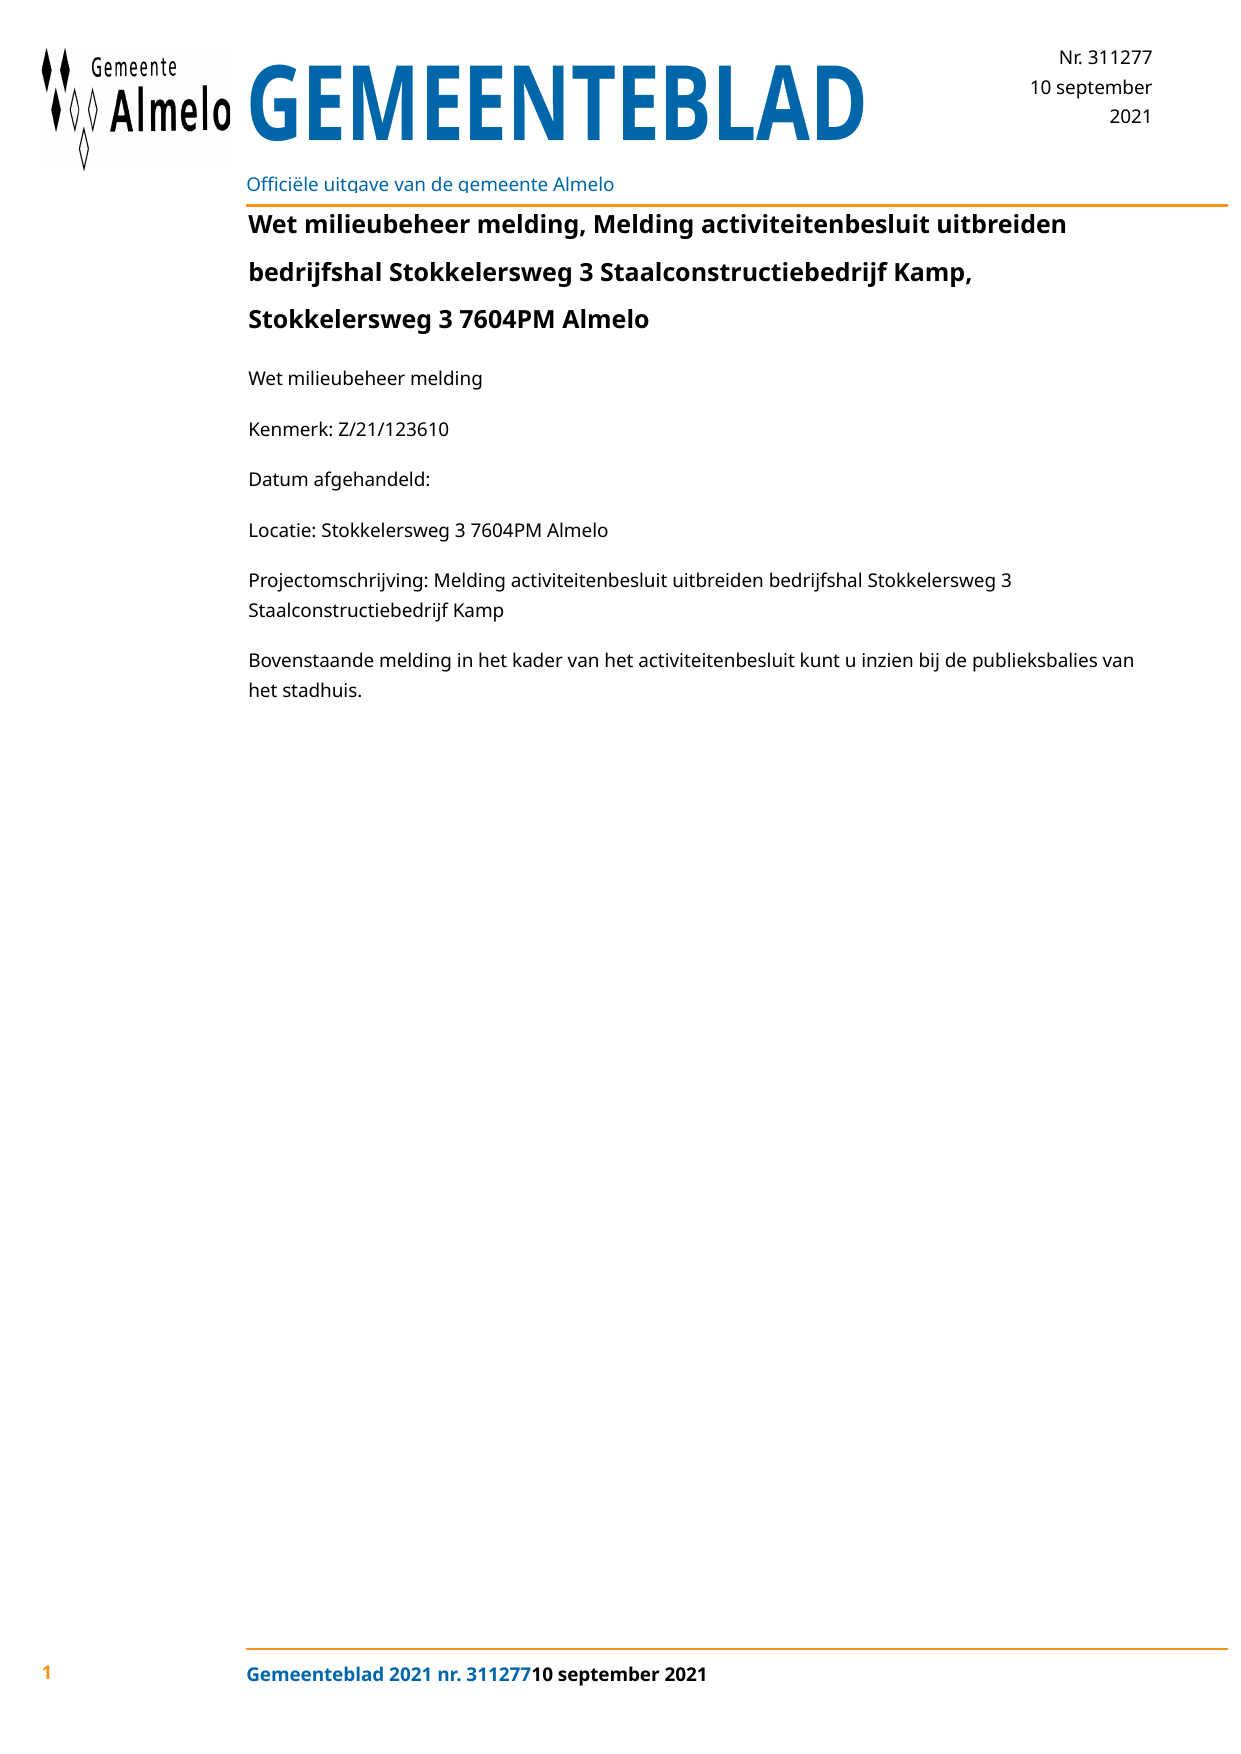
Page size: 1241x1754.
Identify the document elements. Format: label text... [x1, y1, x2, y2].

text Locatie: Stokkelersweg 3 7604PM Almelo [248, 517, 1152, 542]
text Kenmerk: Z/21/123610 [248, 416, 1152, 442]
text Datum afgehandeld: [248, 466, 1152, 492]
text Wet milieubeheer melding, Melding activiteitenbesluit uitbreiden bedrijfshal Stokkelersweg 3 Staalconstructiebedrijf Kamp, Stokkelersweg 3 7604PM Almelo [248, 207, 1152, 336]
picture [41, 47, 231, 172]
text Bovenstaande melding in het kader van het activiteitenbesluit kunt u inzien bij de publieksbalies van het stadhuis. [248, 647, 1152, 702]
text Wet milieubeheer melding [248, 366, 1152, 391]
text Projectomschrijving: Melding activiteitenbesluit uitbreiden bedrijfshal Stokkelersweg 3 Staalconstructiebedrijf Kamp [248, 567, 1152, 622]
